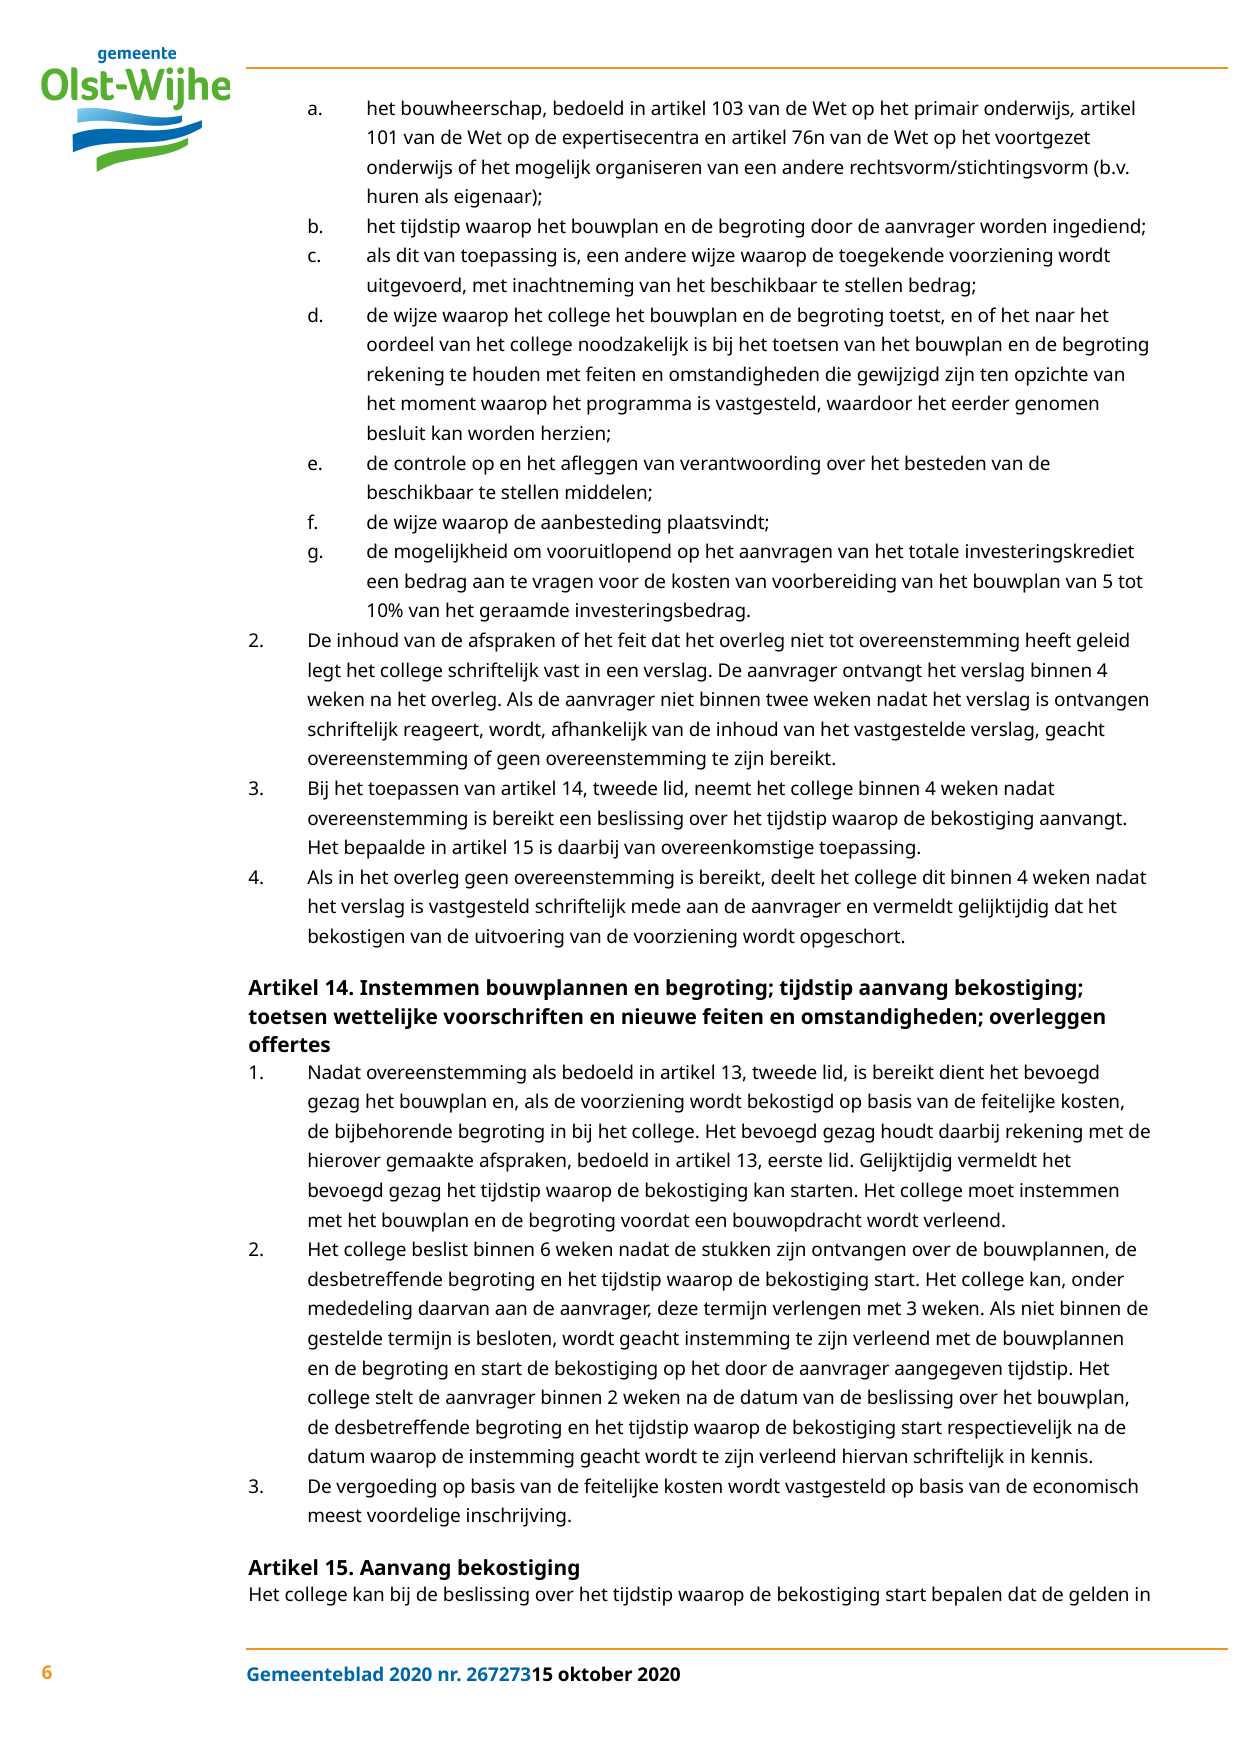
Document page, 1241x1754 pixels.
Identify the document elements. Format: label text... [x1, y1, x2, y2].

picture [41, 47, 231, 172]
list de controle op en het afleggen van verantwoording over het besteden van de beschikbaar te stellen middelen; [307, 450, 1152, 505]
list Het college beslist binnen 6 weken nadat de stukken zijn ontvangen over de bouwplannen, de desbetreffende begroting en het tijdstip waarop de bekostiging start. Het college kan, onder mededeling daarvan aan de aanvrager, deze termijn verlengen met 3 weken. Als niet binnen de gestelde termijn is besloten, wordt geacht instemming te zijn verleend met de bouwplannen en de begroting en start de bekostiging op het door de aanvrager aangegeven tijdstip. Het college stelt de aanvrager binnen 2 weken na de datum van de beslissing over het bouwplan, de desbetreffende begroting en het tijdstip waarop de bekostiging start respectievelijk na de datum waarop de instemming geacht wordt te zijn verleend hiervan schriftelijk in kennis. [248, 1236, 1152, 1469]
text Het college kan bij de beslissing over het tijdstip waarop de bekostiging start bepalen dat de gelden in [248, 1581, 1152, 1607]
list De vergoeding op basis van de feitelijke kosten wordt vastgesteld op basis van de economisch meest voordelige inschrijving. [248, 1473, 1152, 1528]
list De inhoud van de afspraken of het feit dat het overleg niet tot overeenstemming heeft geleid legt het college schriftelijk vast in een verslag. De aanvrager ontvangt het verslag binnen 4 weken na het overleg. Als de aanvrager niet binnen twee weken nadat het verslag is ontvangen schriftelijk reageert, wordt, afhankelijk van de inhoud van het vastgestelde verslag, geacht overeenstemming of geen overeenstemming te zijn bereikt. [248, 627, 1152, 771]
list Als in het overleg geen overeenstemming is bereikt, deelt het college dit binnen 4 weken nadat het verslag is vastgesteld schriftelijk mede aan de aanvrager en vermeldt gelijktijdig dat het bekostigen van de uitvoering van de voorziening wordt opgeschort. [248, 864, 1152, 949]
text Artikel 15. Aanvang bekostiging [248, 1553, 1152, 1581]
text Artikel 14. Instemmen bouwplannen en begroting; tijdstip aanvang bekostiging; toetsen wettelijke voorschriften en nieuwe feiten en omstandigheden; overleggen offertes [248, 973, 1152, 1059]
list als dit van toepassing is, een andere wijze waarop de toegekende voorziening wordt uitgevoerd, met inachtneming van het beschikbaar te stellen bedrag; [307, 243, 1152, 298]
list de mogelijkheid om vooruitlopend op het aanvragen van het totale investeringskrediet een bedrag aan te vragen voor de kosten van voorbereiding van het bouwplan van 5 tot 10% van het geraamde investeringsbedrag. [307, 538, 1152, 623]
list het tijdstip waarop het bouwplan en de begroting door de aanvrager worden ingediend; [307, 213, 1152, 239]
list de wijze waarop het college het bouwplan en de begroting toetst, en of het naar het oordeel van het college noodzakelijk is bij het toetsen van het bouwplan en de begroting rekening te houden met feiten en omstandigheden die gewijzigd zijn ten opzichte van het moment waarop het programma is vastgesteld, waardoor het eerder genomen besluit kan worden herzien; [307, 302, 1152, 446]
list Bij het toepassen van artikel 14, tweede lid, neemt het college binnen 4 weken nadat overeenstemming is bereikt een beslissing over het tijdstip waarop de bekostiging aanvangt. Het bepaalde in artikel 15 is daarbij van overeenkomstige toepassing. [248, 775, 1152, 860]
list het bouwheerschap, bedoeld in artikel 103 van de Wet op het primair onderwijs, artikel 101 van de Wet op de expertisecentra en artikel 76n van de Wet op het voortgezet onderwijs of het mogelijk organiseren van een andere rechtsvorm/stichtingsvorm (b.v. huren als eigenaar); [307, 95, 1152, 209]
list de wijze waarop de aanbesteding plaatsvindt; [307, 509, 1152, 535]
list Nadat overeenstemming als bedoeld in artikel 13, tweede lid, is bereikt dient het bevoegd gezag het bouwplan en, als de voorziening wordt bekostigd op basis van de feitelijke kosten, de bijbehorende begroting in bij het college. Het bevoegd gezag houdt daarbij rekening met de hierover gemaakte afspraken, bedoeld in artikel 13, eerste lid. Gelijktijdig vermeldt het bevoegd gezag het tijdstip waarop de bekostiging kan starten. Het college moet instemmen met het bouwplan en de begroting voordat een bouwopdracht wordt verleend. [248, 1059, 1152, 1232]
